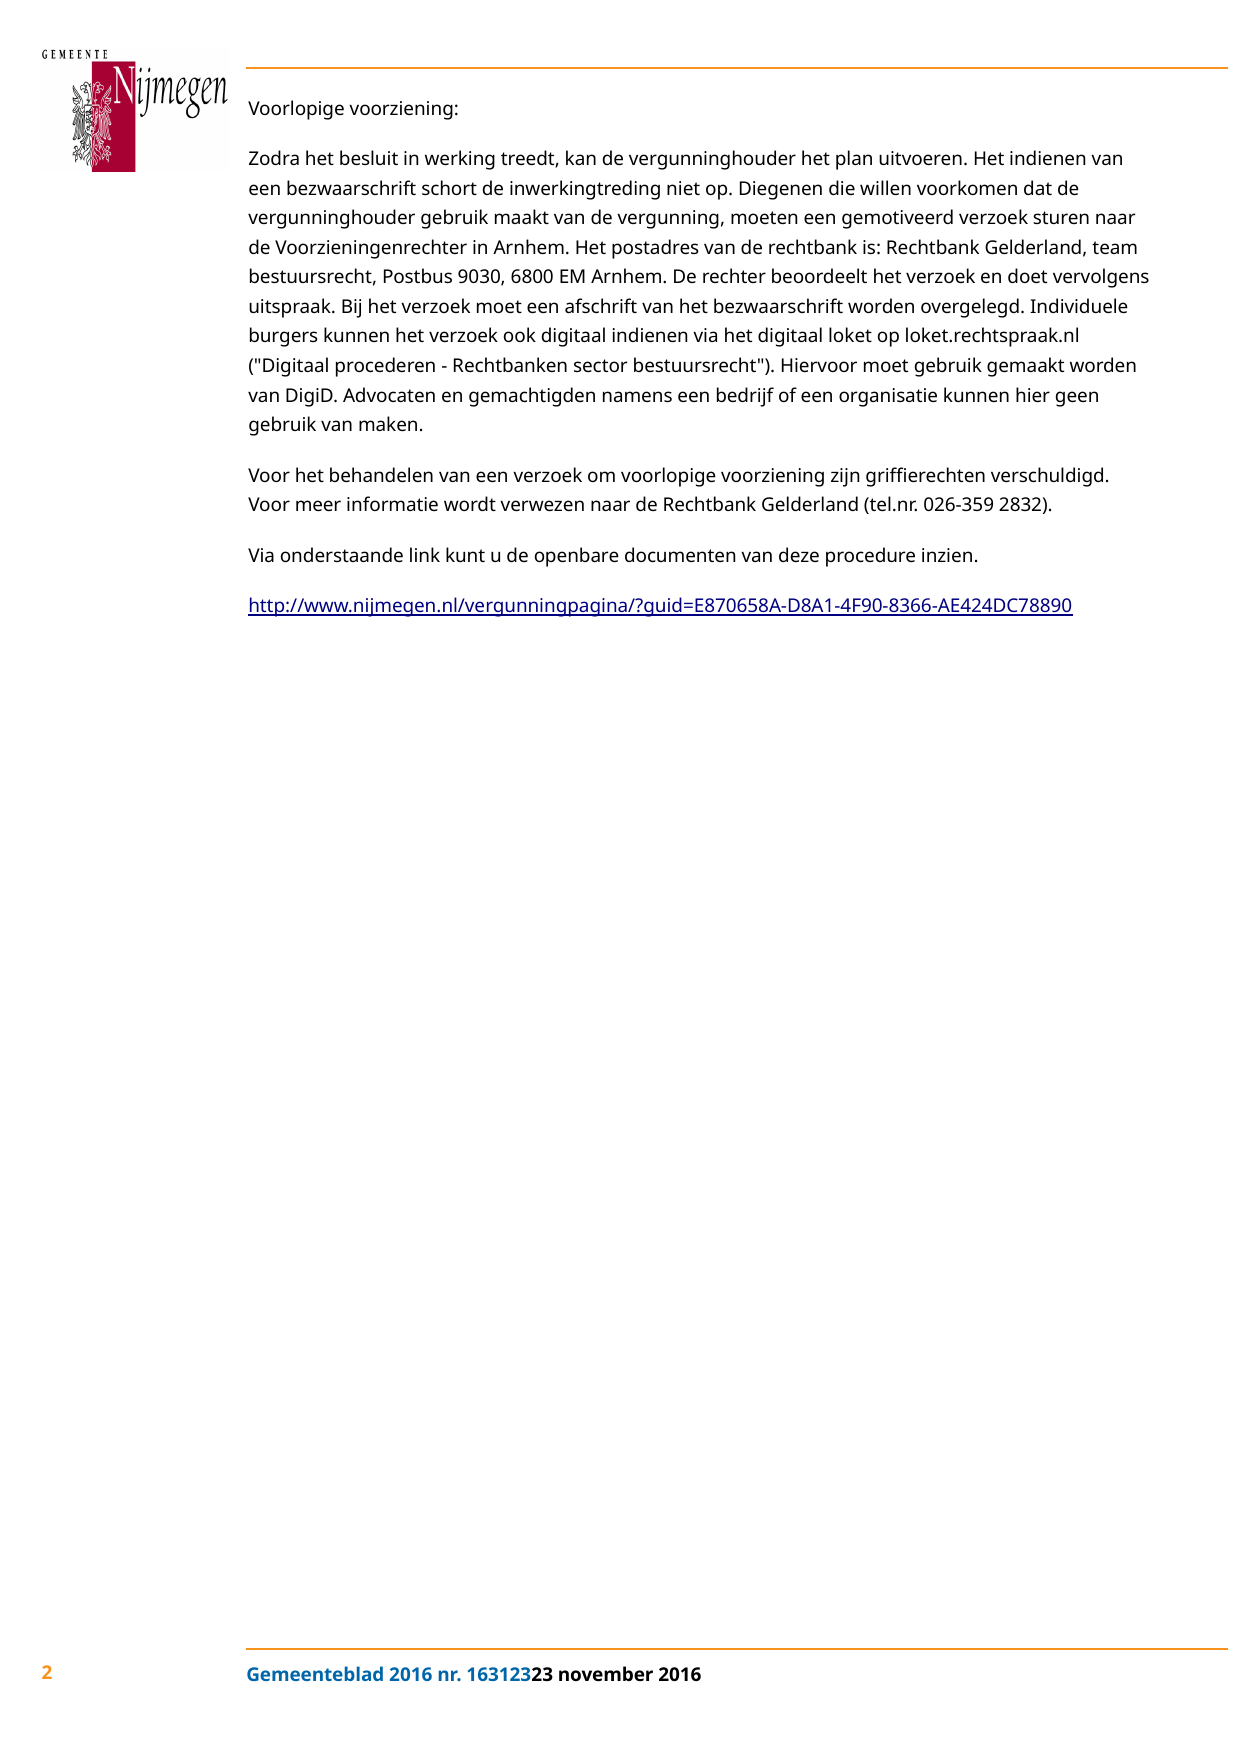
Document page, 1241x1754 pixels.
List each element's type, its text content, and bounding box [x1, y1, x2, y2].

text Voor het behandelen van een verzoek om voorlopige voorziening zijn griffierechten verschuldigd. Voor meer informatie wordt verwezen naar de Rechtbank Gelderland (tel.nr. 026-359 2832). [248, 462, 1152, 517]
text http://www.nijmegen.nl/vergunningpagina/?guid=E870658A-D8A1-4F90-8366-AE424DC78890 [248, 592, 1152, 618]
text Via onderstaande link kunt u de openbare documenten van deze procedure inzien. [248, 542, 1152, 568]
text Voorlopige voorziening: [248, 95, 1152, 121]
text Zodra het besluit in werking treedt, kan de vergunninghouder het plan uitvoeren. Het indienen van een bezwaarschrift schort de inwerkingtreding niet op. Diegenen die willen voorkomen dat de vergunninghouder gebruik maakt van de vergunning, moeten een gemotiveerd verzoek sturen naar de Voorzieningenrechter in Arnhem. Het postadres van de rechtbank is: Rechtbank Gelderland, team bestuursrecht, Postbus 9030, 6800 EM Arnhem. De rechter beoordeelt het verzoek en doet vervolgens uitspraak. Bij het verzoek moet een afschrift van het bezwaarschrift worden overgelegd. Individuele burgers kunnen het verzoek ook digitaal indienen via het digitaal loket op loket.rechtspraak.nl ("Digitaal procederen - Rechtbanken sector bestuursrecht"). Hiervoor moet gebruik gemaakt worden van DigiD. Advocaten en gemachtigden namens een bedrijf of een organisatie kunnen hier geen gebruik van maken. [248, 145, 1152, 437]
picture [41, 47, 231, 172]
